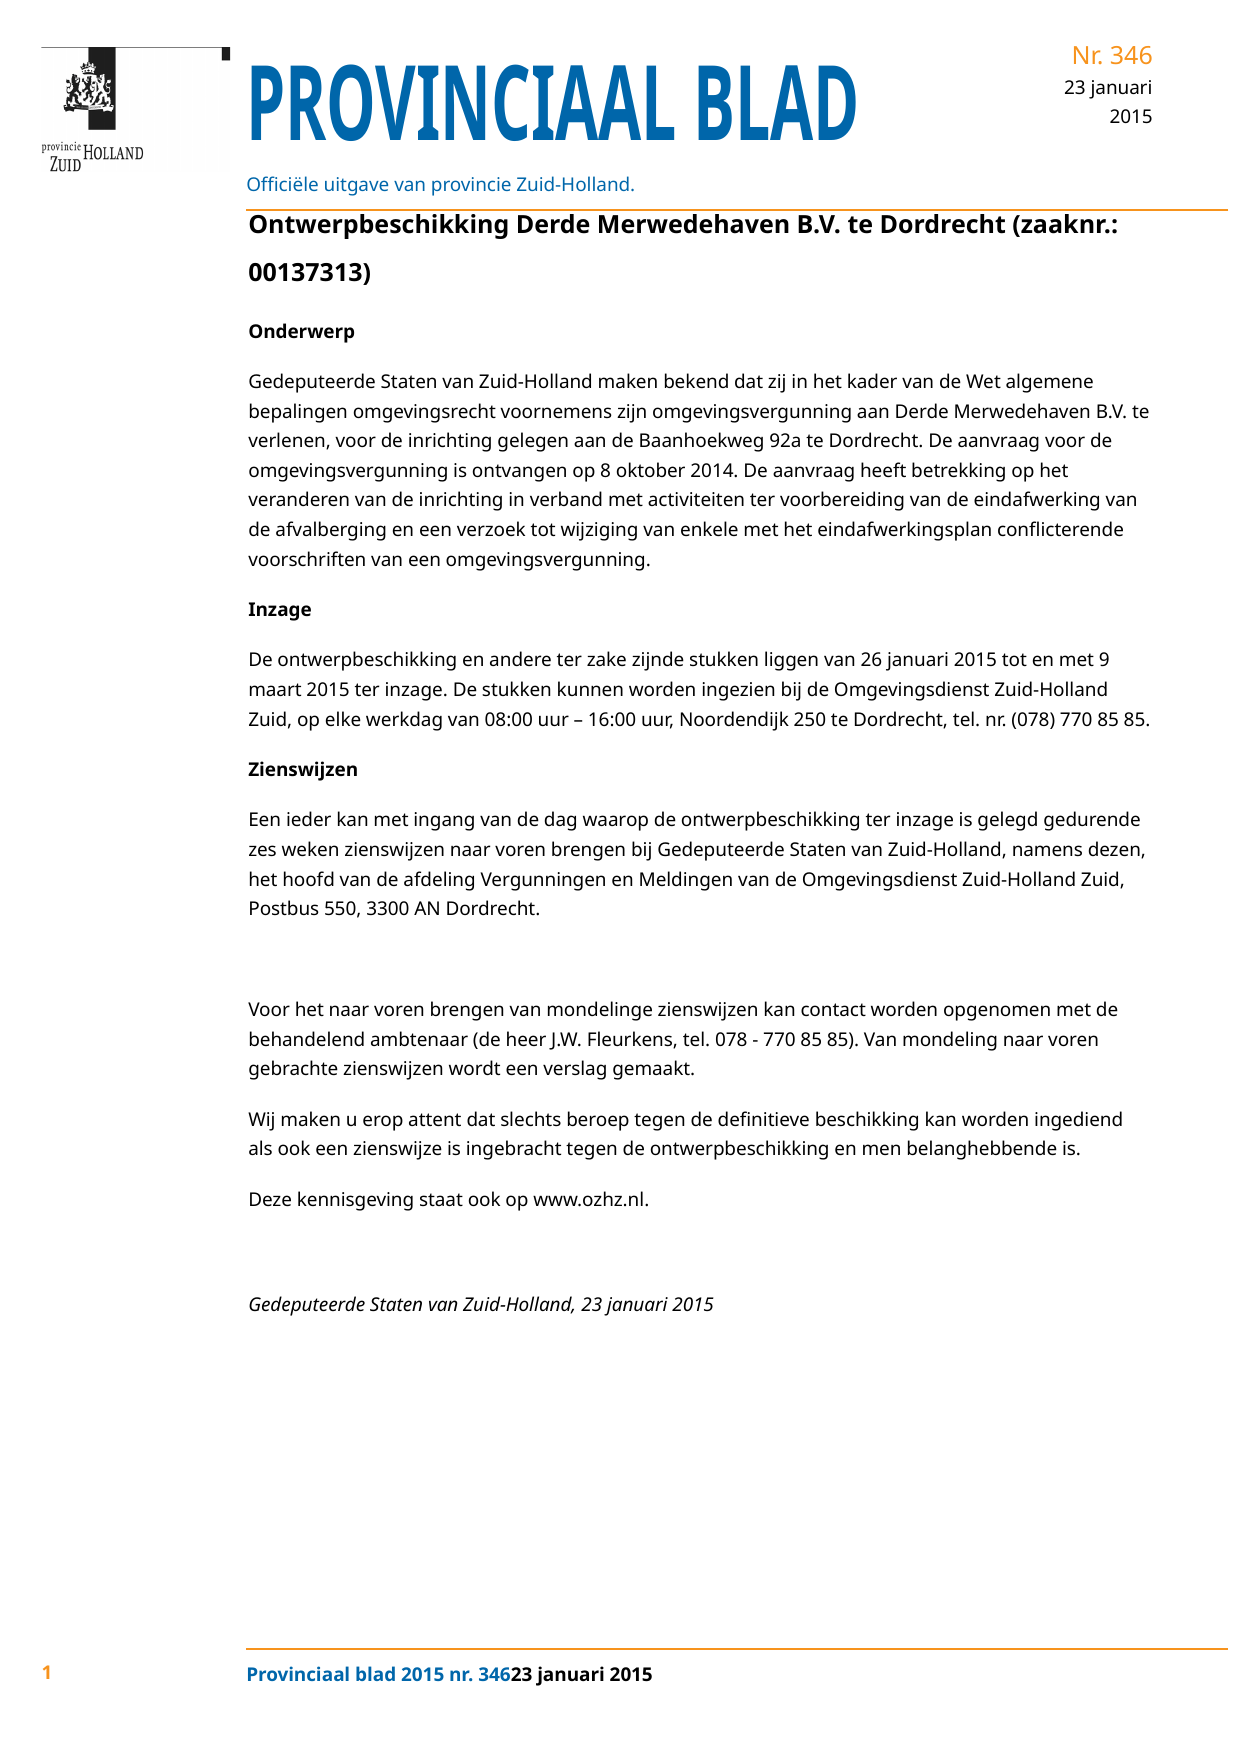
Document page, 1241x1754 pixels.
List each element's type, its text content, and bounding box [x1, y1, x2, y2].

text Deze kennisgeving staat ook op www.ozhz.nl. [248, 1186, 1152, 1212]
text Ontwerpbeschikking Derde Merwedehaven B.V. te Dordrecht (zaaknr.: 00137313) [248, 211, 1152, 288]
picture [41, 47, 231, 172]
text Wij maken u erop attent dat slechts beroep tegen de definitieve beschikking kan worden ingediend als ook een zienswijze is ingebracht tegen de ontwerpbeschikking en men belanghebbende is. [248, 1106, 1152, 1161]
text Onderwerp [248, 318, 1152, 344]
text Gedeputeerde Staten van Zuid-Holland maken bekend dat zij in het kader van de Wet algemene bepalingen omgevingsrecht voornemens zijn omgevingsvergunning aan Derde Merwedehaven B.V. te verlenen, voor de inrichting gelegen aan de Baanhoekweg 92a te Dordrecht. De aanvraag voor de omgevingsvergunning is ontvangen op 8 oktober 2014. De aanvraag heeft betrekking op het veranderen van de inrichting in verband met activiteiten ter voorbereiding van de eindafwerking van de afvalberging en een verzoek tot wijziging van enkele met het eindafwerkingsplan conflicterende voorschriften van een omgevingsvergunning. [248, 368, 1152, 572]
text Een ieder kan met ingang van de dag waarop de ontwerpbeschikking ter inzage is gelegd gedurende zes weken zienswijzen naar voren brengen bij Gedeputeerde Staten van Zuid-Holland, namens dezen, het hoofd van de afdeling Vergunningen en Meldingen van de Omgevingsdienst Zuid-Holland Zuid, Postbus 550, 3300 AN Dordrecht. [248, 807, 1152, 921]
text Voor het naar voren brengen van mondelinge zienswijzen kan contact worden opgenomen met de behandelend ambtenaar (de heer J.W. Fleurkens, tel. 078 - 770 85 85). Van mondeling naar voren gebrachte zienswijzen wordt een verslag gemaakt. [248, 996, 1152, 1081]
text Gedeputeerde Staten van Zuid-Holland, 23 januari 2015 [248, 1292, 1152, 1317]
text De ontwerpbeschikking en andere ter zake zijnde stukken liggen van 26 januari 2015 tot en met 9 maart 2015 ter inzage. De stukken kunnen worden ingezien bij de Omgevingsdienst Zuid-Holland Zuid, op elke werkdag van 08:00 uur – 16:00 uur, Noordendijk 250 te Dordrecht, tel. nr. (078) 770 85 85. [248, 647, 1152, 732]
text Inzage [248, 596, 1152, 622]
text Zienswijzen [248, 756, 1152, 782]
